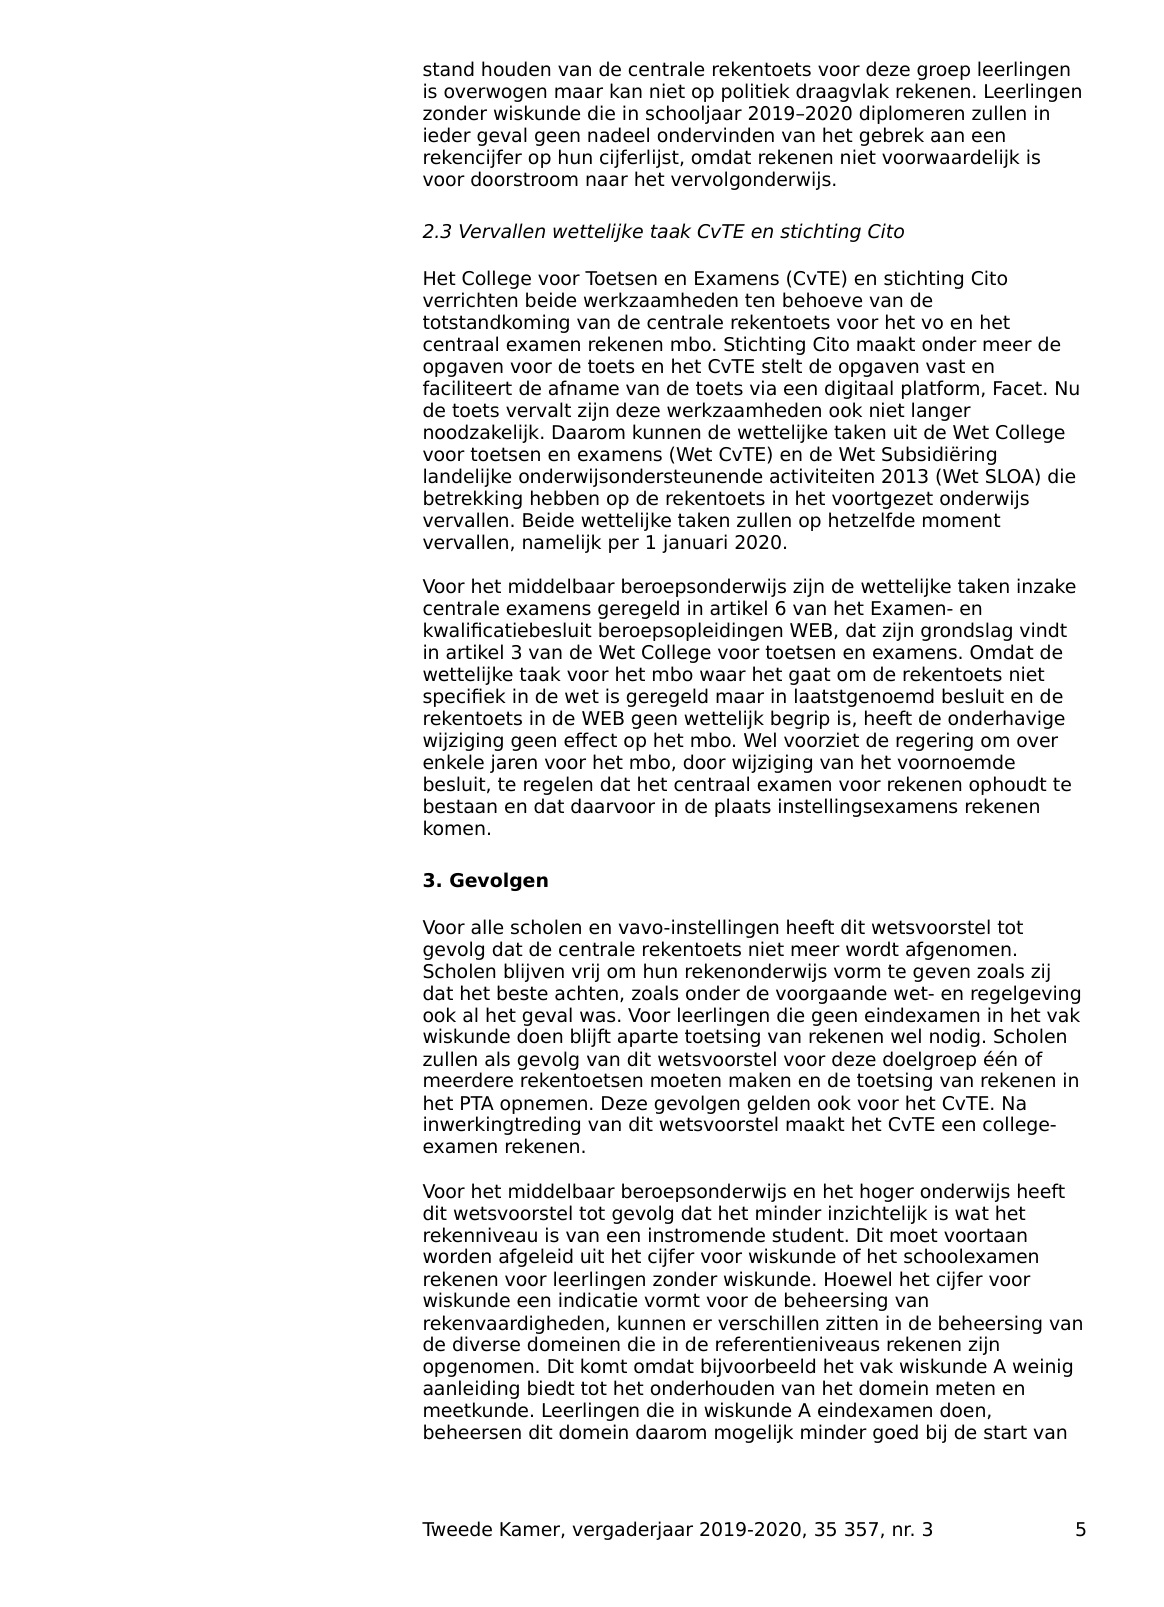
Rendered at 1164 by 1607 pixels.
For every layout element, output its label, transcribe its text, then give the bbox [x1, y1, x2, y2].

text Voor alle scholen en vavo-instellingen heeft dit wetsvoorstel tot gevolg dat de centrale rekentoets niet meer wordt afgenomen. Scholen blijven vrij om hun rekenonderwijs vorm te geven zoals zij dat het beste achten, zoals onder de voorgaande wet- en regelgeving ook al het geval was. Voor leerlingen die geen eindexamen in het vak wiskunde doen blijft aparte toetsing van rekenen wel nodig. Scholen zullen als gevolg van dit wetsvoorstel voor deze doelgroep één of meerdere rekentoetsen moeten maken en de toetsing van rekenen in het PTA opnemen. Deze gevolgen gelden ook voor het CvTE. Na inwerkingtreding van dit wetsvoorstel maakt het CvTE een college-examen rekenen. [422, 917, 1087, 1158]
subtitle 2.3 Vervallen wettelijke taak CvTE en stichting Cito [422, 221, 1087, 243]
subtitle 3. Gevolgen [422, 869, 1087, 892]
text stand houden van de centrale rekentoets voor deze groep leerlingen is overwogen maar kan niet op politiek draagvlak rekenen. Leerlingen zonder wiskunde die in schooljaar 2019–2020 diplomeren zullen in ieder geval geen nadeel ondervinden van het gebrek aan een rekencijfer op hun cijferlijst, omdat rekenen niet voorwaardelijk is voor doorstroom naar het vervolgonderwijs. [422, 59, 1087, 191]
text Het College voor Toetsen en Examens (CvTE) en stichting Cito verrichten beide werkzaamheden ten behoeve van de totstandkoming van de centrale rekentoets voor het vo en het centraal examen rekenen mbo. Stichting Cito maakt onder meer de opgaven voor de toets en het CvTE stelt de opgaven vast en faciliteert de afname van de toets via een digitaal platform, Facet. Nu de toets vervalt zijn deze werkzaamheden ook niet langer noodzakelijk. Daarom kunnen de wettelijke taken uit de Wet College voor toetsen en examens (Wet CvTE) en de Wet Subsidiëring landelijke onderwijsondersteunende activiteiten 2013 (Wet SLOA) die betrekking hebben op de rekentoets in het voortgezet onderwijs vervallen. Beide wettelijke taken zullen op hetzelfde moment vervallen, namelijk per 1 januari 2020. [422, 268, 1087, 554]
text Voor het middelbaar beroepsonderwijs en het hoger onderwijs heeft dit wetsvoorstel tot gevolg dat het minder inzichtelijk is wat het rekenniveau is van een instromende student. Dit moet voortaan worden afgeleid uit het cijfer voor wiskunde of het schoolexamen rekenen voor leerlingen zonder wiskunde. Hoewel het cijfer voor wiskunde een indicatie vormt voor de beheersing van rekenvaardigheden, kunnen er verschillen zitten in de beheersing van de diverse domeinen die in de referentieniveaus rekenen zijn opgenomen. Dit komt omdat bijvoorbeeld het vak wiskunde A weinig aanleiding biedt tot het onderhouden van het domein meten en meetkunde. Leerlingen die in wiskunde A eindexamen doen, beheersen dit domein daarom mogelijk minder goed bij de start van [422, 1181, 1087, 1444]
text Voor het middelbaar beroepsonderwijs zijn de wettelijke taken inzake centrale examens geregeld in artikel 6 van het Examen- en kwalificatiebesluit beroepsopleidingen WEB, dat zijn grondslag vindt in artikel 3 van de Wet College voor toetsen en examens. Omdat de wettelijke taak voor het mbo waar het gaat om de rekentoets niet specifiek in de wet is geregeld maar in laatstgenoemd besluit en de rekentoets in de WEB geen wettelijk begrip is, heeft de onderhavige wijziging geen effect op het mbo. Wel voorziet de regering om over enkele jaren voor het mbo, door wijziging van het voornoemde besluit, te regelen dat het centraal examen voor rekenen ophoudt te bestaan en dat daarvoor in de plaats instellingsexamens rekenen komen. [422, 576, 1087, 839]
